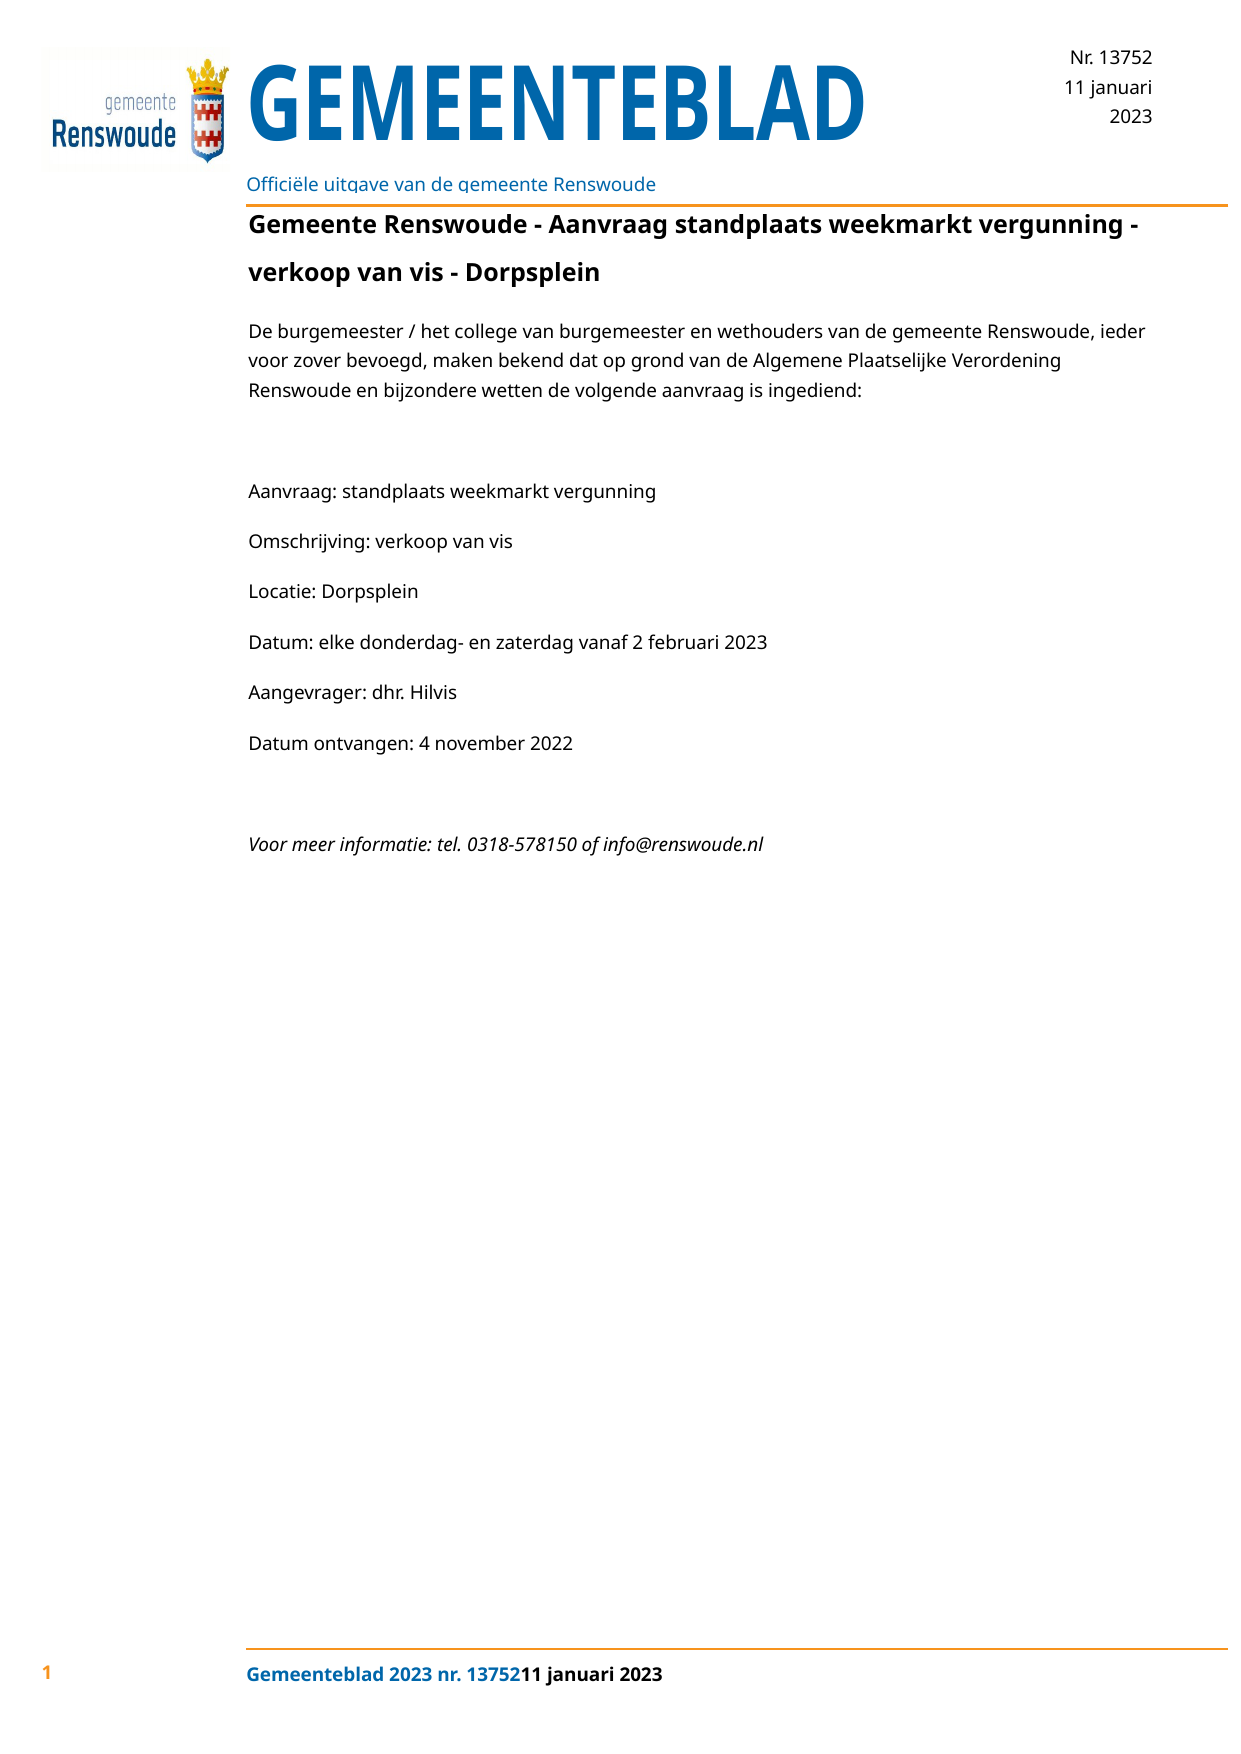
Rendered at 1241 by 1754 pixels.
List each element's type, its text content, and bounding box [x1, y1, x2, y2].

picture [41, 47, 231, 172]
text Aangevrager: dhr. Hilvis [248, 679, 1152, 705]
text De burgemeester / het college van burgemeester en wethouders van de gemeente Renswoude, ieder voor zover bevoegd, maken bekend dat op grond van de Algemene Plaatselijke Verordening Renswoude en bijzondere wetten de volgende aanvraag is ingediend: [248, 318, 1152, 403]
text Aanvraag: standplaats weekmarkt vergunning [248, 478, 1152, 504]
text Locatie: Dorpsplein [248, 579, 1152, 604]
text Datum: elke donderdag- en zaterdag vanaf 2 februari 2023 [248, 629, 1152, 655]
text Omschrijving: verkoop van vis [248, 528, 1152, 554]
text Gemeente Renswoude - Aanvraag standplaats weekmarkt vergunning - verkoop van vis - Dorpsplein [248, 207, 1152, 288]
text Datum ontvangen: 4 november 2022 [248, 730, 1152, 756]
text Voor meer informatie: tel. 0318-578150 of info@renswoude.nl [248, 831, 1152, 857]
